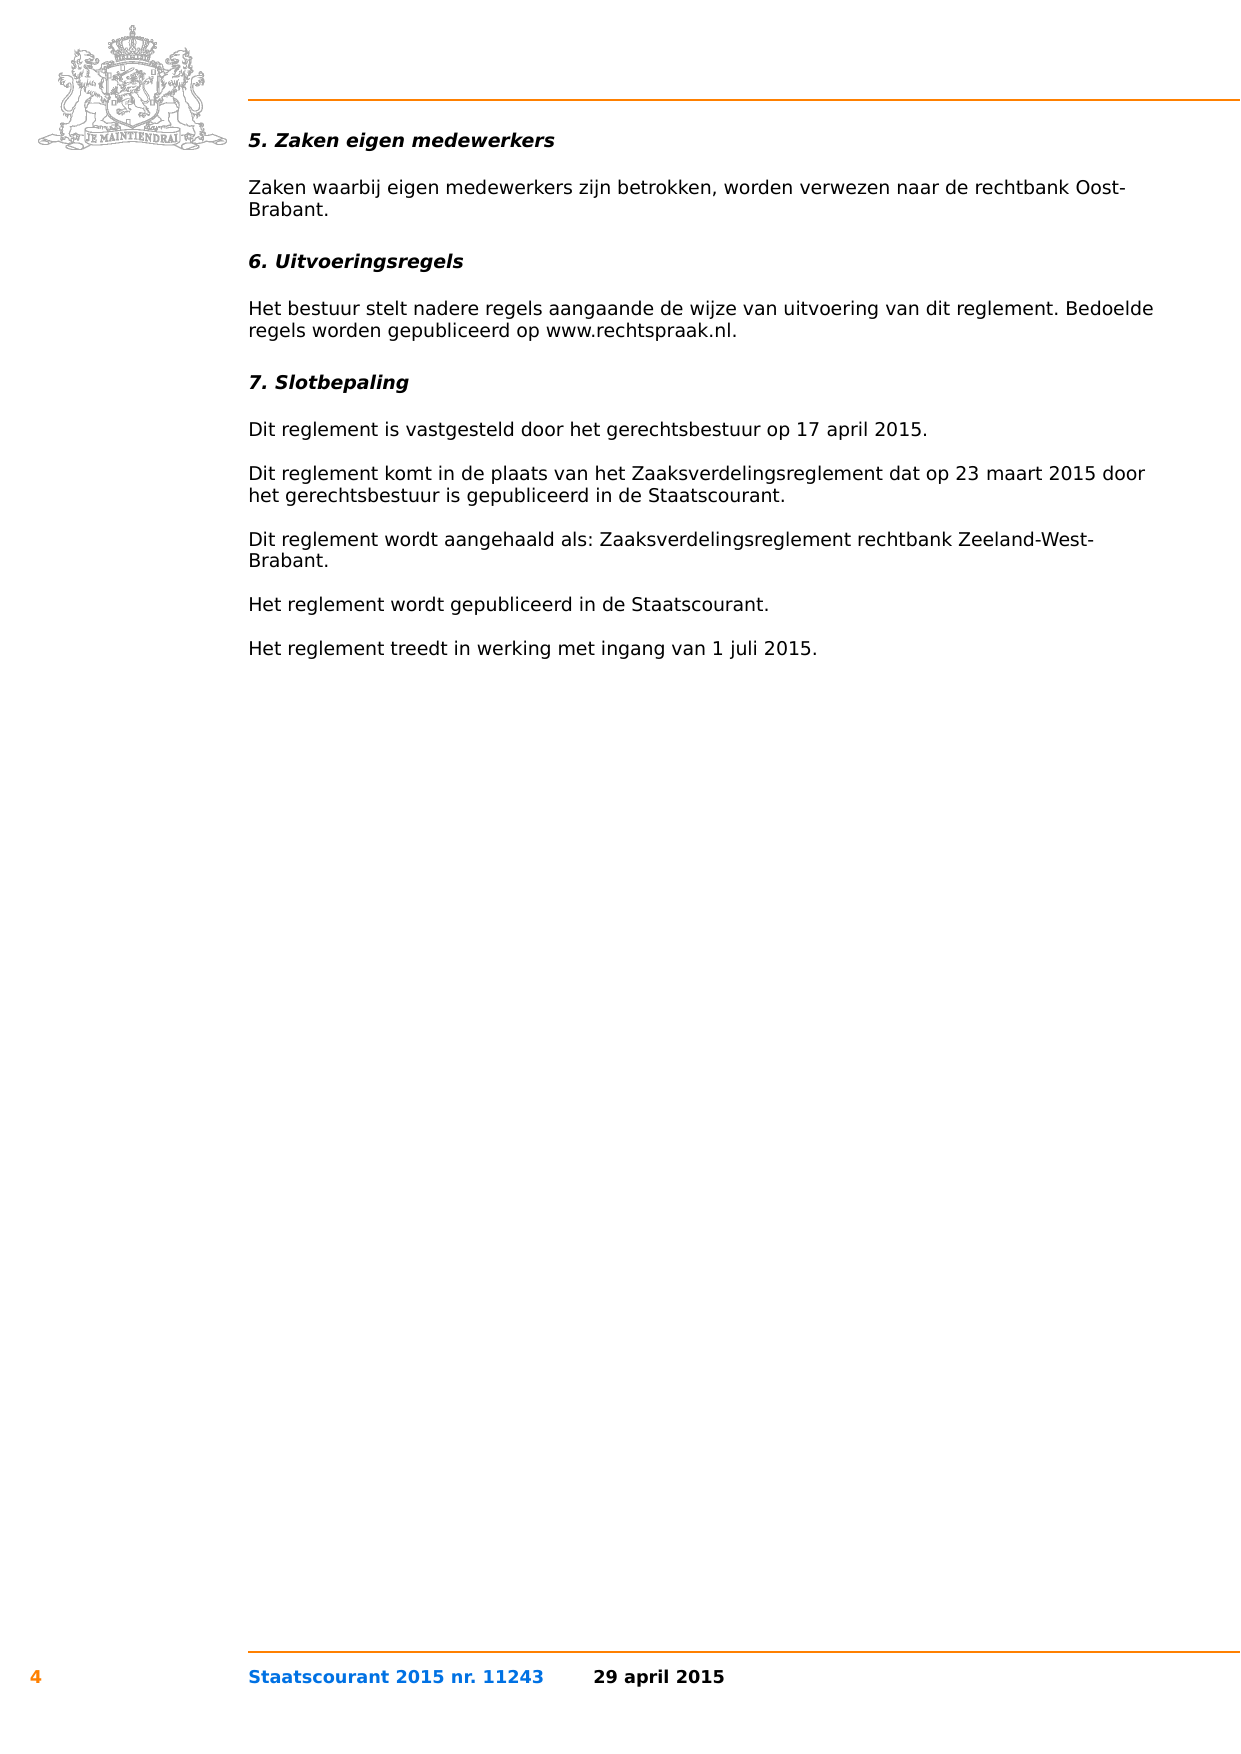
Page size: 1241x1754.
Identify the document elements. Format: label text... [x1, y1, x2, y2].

text Dit reglement komt in de plaats van het Zaaksverdelingsreglement dat op 23 maart 2015 door het gerechtsbestuur is gepubliceerd in de Staatscourant. [248, 463, 1163, 507]
text Zaken waarbij eigen medewerkers zijn betrokken, worden verwezen naar de rechtbank Oost-Brabant. [248, 177, 1163, 221]
text Het reglement wordt gepubliceerd in de Staatscourant. [248, 594, 1163, 616]
subtitle 7. Slotbepaling [248, 372, 1163, 394]
text Dit reglement is vastgesteld door het gerechtsbestuur op 17 april 2015. [248, 419, 1163, 441]
text Dit reglement wordt aangehaald als: Zaaksverdelingsreglement rechtbank Zeeland-West-Brabant. [248, 528, 1163, 572]
text Het bestuur stelt nadere regels aangaande de wijze van uitvoering van dit reglement. Bedoelde regels worden gepubliceerd op www.rechtspraak.nl. [248, 298, 1163, 342]
picture [38, 25, 227, 150]
text Het reglement treedt in werking met ingang van 1 juli 2015. [248, 638, 1163, 660]
subtitle 5. Zaken eigen medewerkers [248, 130, 1163, 152]
subtitle 6. Uitvoeringsregels [248, 251, 1163, 273]
